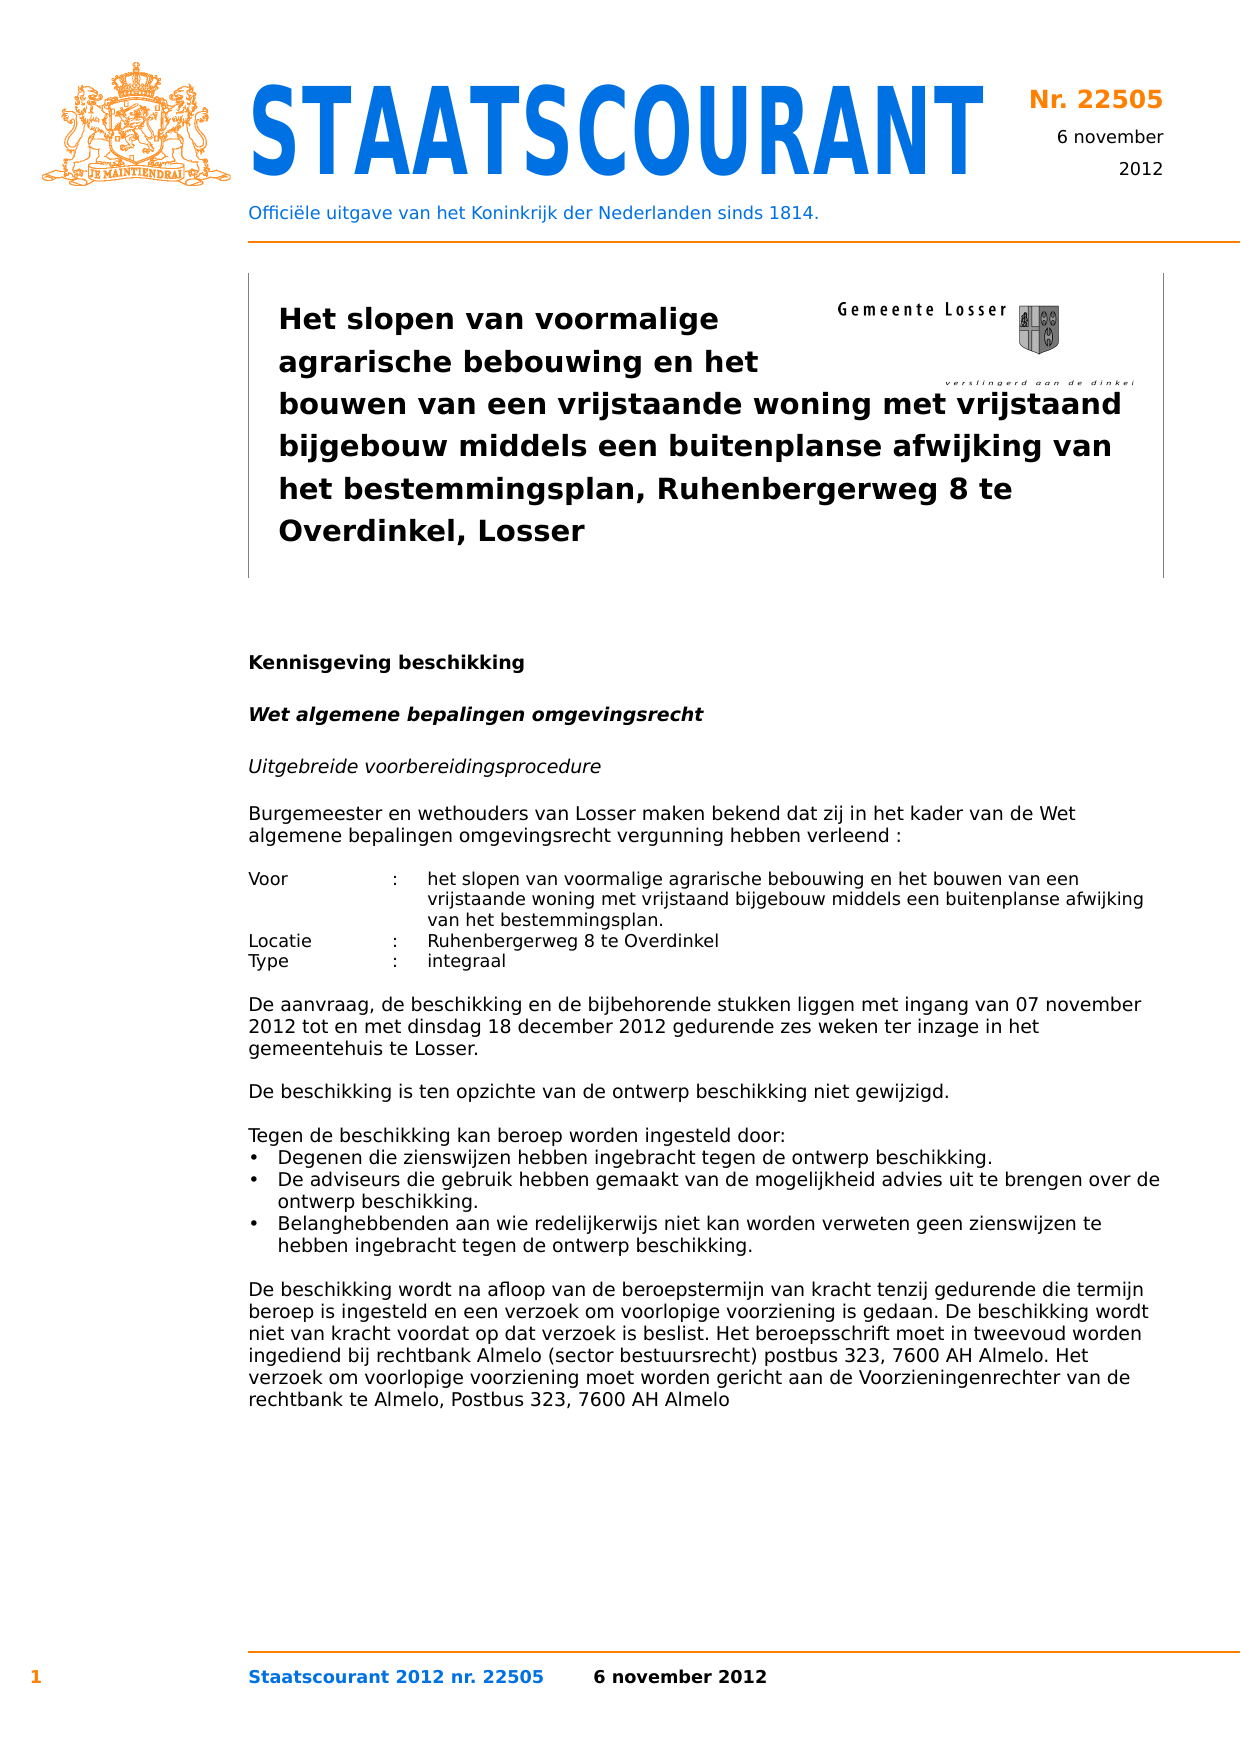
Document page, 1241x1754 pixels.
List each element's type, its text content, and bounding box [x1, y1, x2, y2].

table_cell integraal [421, 951, 1163, 972]
table_cell : [386, 951, 421, 972]
table_cell Type [248, 951, 386, 972]
text De aanvraag, de beschikking en de bijbehorende stukken liggen met ingang van 07 november 2012 tot en met dinsdag 18 december 2012 gedurende zes weken ter inzage in het gemeentehuis te Losser. [248, 994, 1163, 1059]
subtitle Het slopen van voormalige agrarische bebouwing en het bouwen van een vrijstaande woning met vrijstaand bijgebouw middels een buitenplanse afwijking van het bestemmingsplan, Ruhenbergerweg 8 te Overdinkel, Losser [249, 273, 1163, 578]
table_cell 6 november [998, 121, 1240, 153]
table_header : [386, 869, 421, 931]
subtitle Uitgebreide voorbereidingsprocedure [248, 756, 1163, 778]
text Burgemeester en wethouders van Losser maken bekend dat zij in het kader van de Wet algemene bepalingen omgevingsrecht vergunning hebben verleend : [248, 803, 1163, 847]
table_header het slopen van voormalige agrarische bebouwing en het bouwen van een vrijstaande woning met vrijstaand bijgebouw middels een buitenplanse afwijking van het bestemmingsplan. [421, 869, 1163, 931]
table_header Voor [248, 869, 386, 931]
picture [41, 62, 231, 186]
table_header [25, 62, 248, 241]
table_cell 2012 [998, 153, 1240, 203]
text Tegen de beschikking kan beroep worden ingesteld door: [248, 1125, 1163, 1147]
table_cell Ruhenbergerweg 8 te Overdinkel [421, 931, 1163, 951]
text • De adviseurs die gebruik hebben gemaakt van de mogelijkheid advies uit te brengen over de ontwerp beschikking. [248, 1169, 1163, 1213]
text De beschikking is ten opzichte van de ontwerp beschikking niet gewijzigd. [248, 1081, 1163, 1103]
text • Belanghebbenden aan wie redelijkerwijs niet kan worden verweten geen zienswijzen te hebben ingebracht tegen de ontwerp beschikking. [248, 1213, 1163, 1257]
subtitle Kennisgeving beschikking [248, 652, 1163, 674]
text • Degenen die zienswijzen hebben ingebracht tegen de ontwerp beschikking. [248, 1147, 1163, 1169]
table_header STAATSCOURANT [248, 62, 998, 203]
table_cell Locatie [248, 931, 386, 951]
table_header Nr. 22505 [998, 62, 1240, 121]
table_cell Officiële uitgave van het Koninkrijk der Nederlanden sinds 1814. [248, 203, 1240, 241]
subtitle Wet algemene bepalingen omgevingsrecht [248, 704, 1163, 726]
picture [838, 302, 1134, 386]
table_cell : [386, 931, 421, 951]
text De beschikking wordt na afloop van de beroepstermijn van kracht tenzij gedurende die termijn beroep is ingesteld en een verzoek om voorlopige voorziening is gedaan. De beschikking wordt niet van kracht voordat op dat verzoek is beslist. Het beroepsschrift moet in tweevoud worden ingediend bij rechtbank Almelo (sector bestuursrecht) postbus 323, 7600 AH Almelo. Het verzoek om voorlopige voorziening moet worden gericht aan de Voorzieningenrechter van de rechtbank te Almelo, Postbus 323, 7600 AH Almelo [248, 1279, 1163, 1411]
